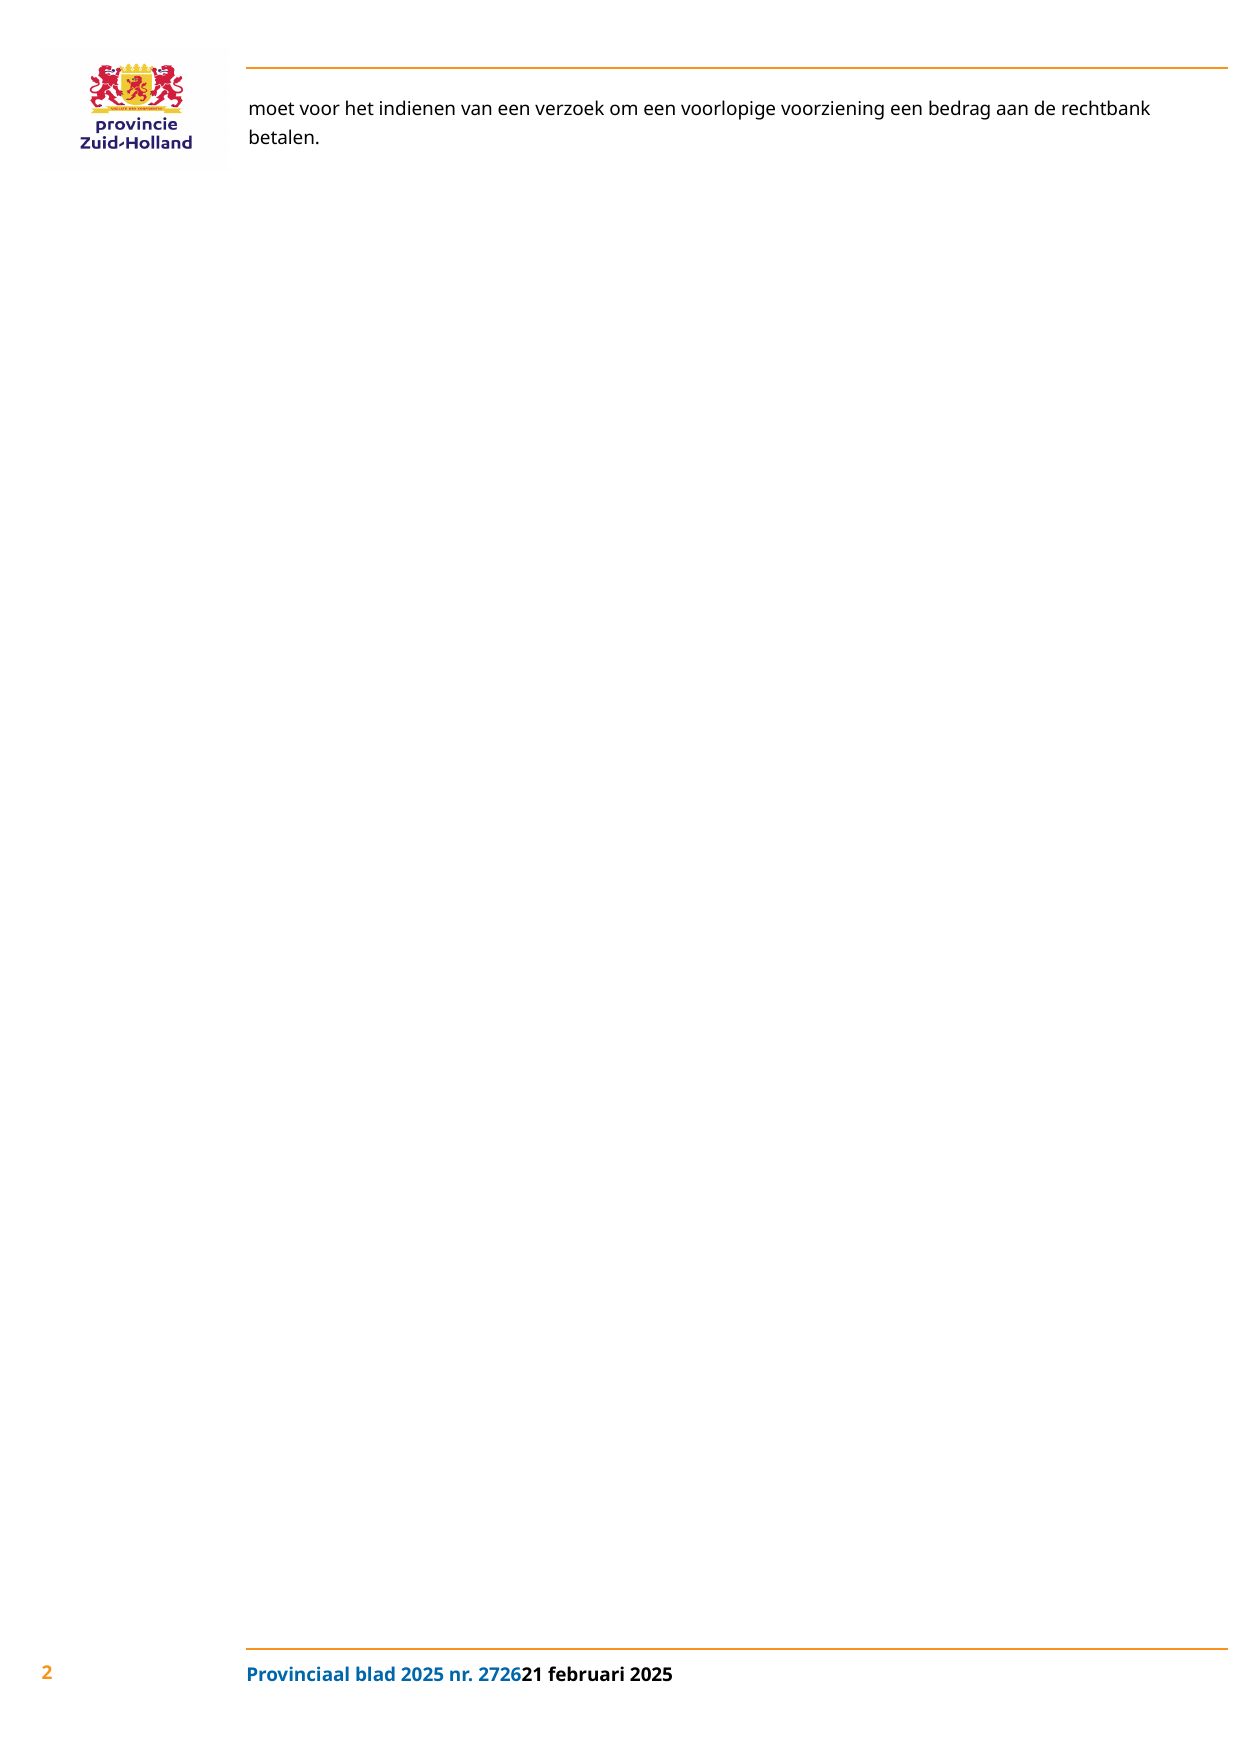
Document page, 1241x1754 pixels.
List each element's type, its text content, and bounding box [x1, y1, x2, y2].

picture [41, 47, 231, 172]
text moet voor het indienen van een verzoek om een voorlopige voorziening een bedrag aan de rechtbank betalen. [248, 95, 1152, 150]
